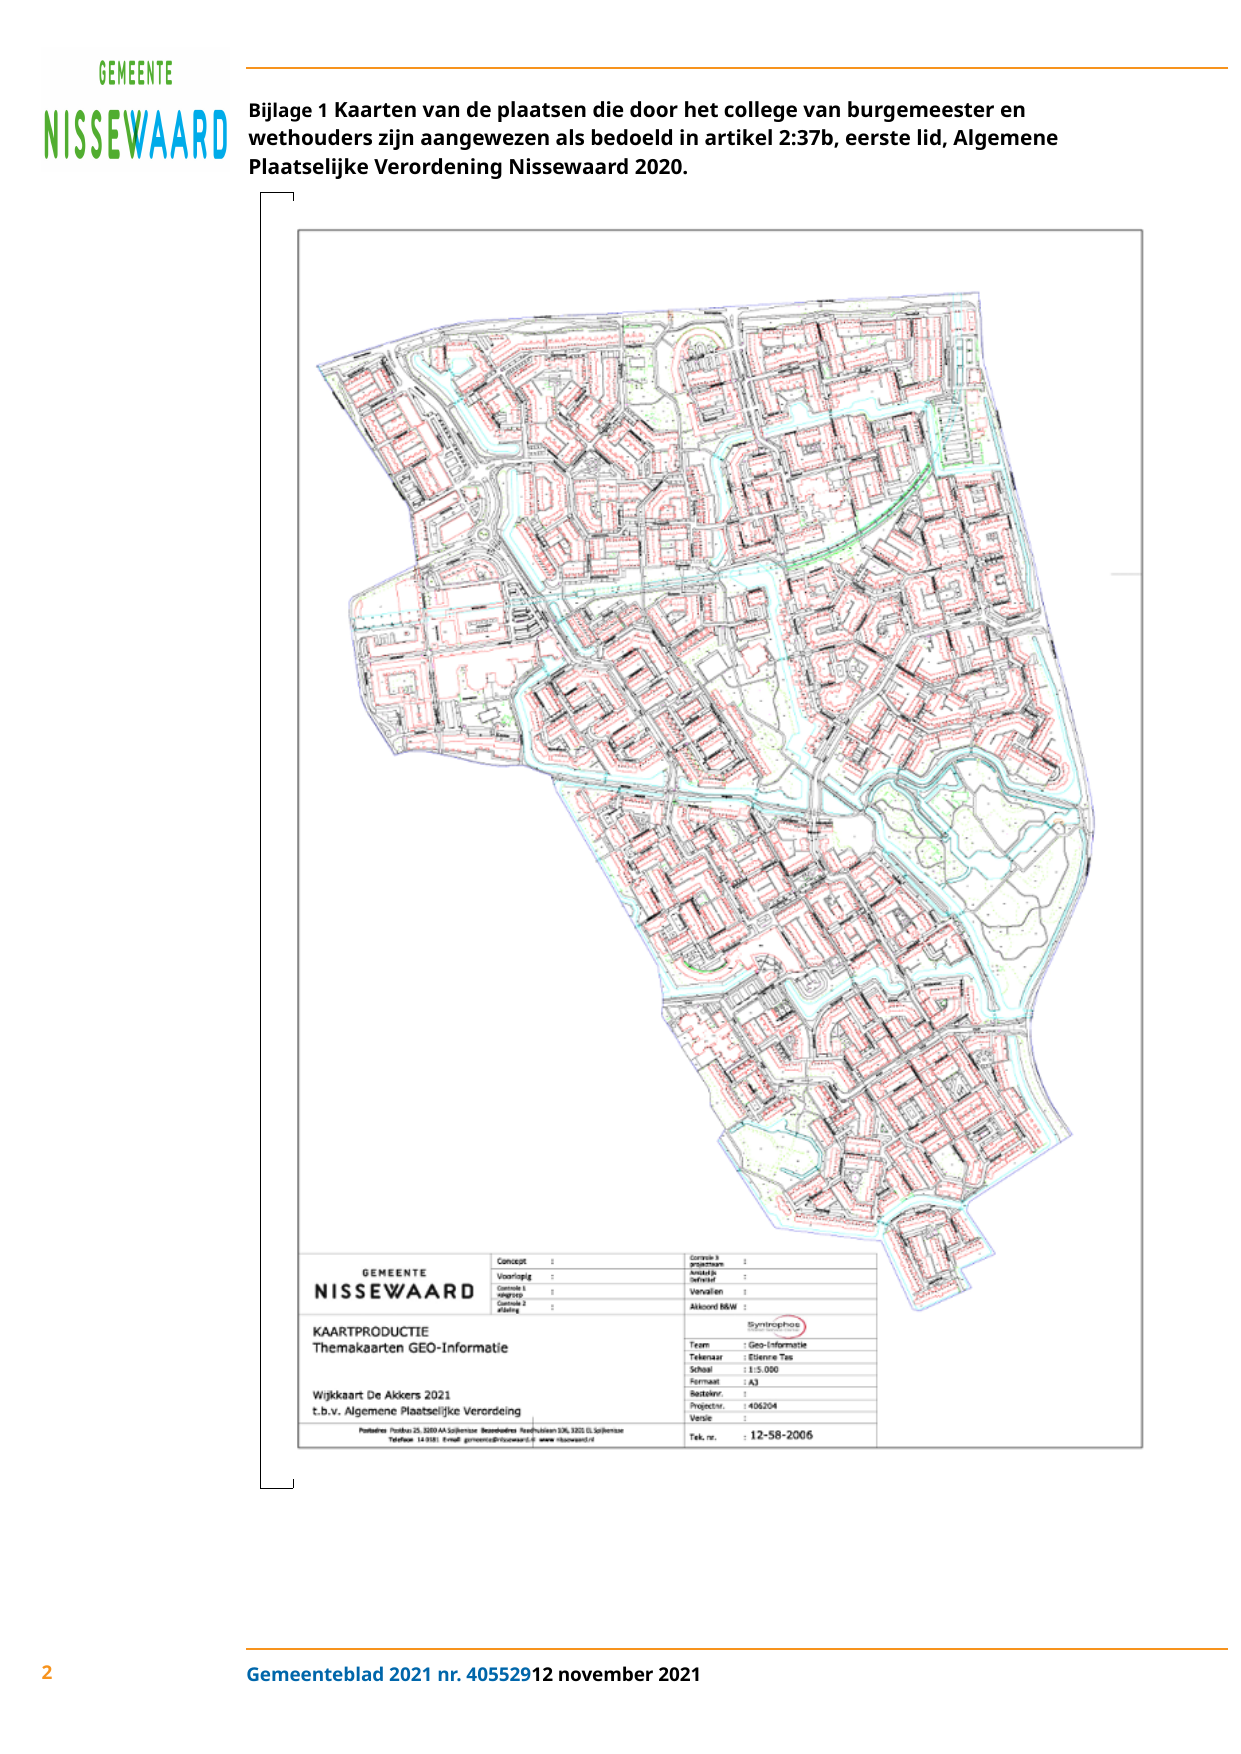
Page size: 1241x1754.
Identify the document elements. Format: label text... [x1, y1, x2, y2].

text Bijlage 1 Kaarten van de plaatsen die door het college van burgemeester en wethouders zijn aangewezen als bedoeld in artikel 2:37b, eerste lid, Algemene Plaatselijke Verordening Nissewaard 2020. [248, 95, 1152, 180]
picture [268, 201, 1173, 1479]
picture [41, 47, 231, 172]
